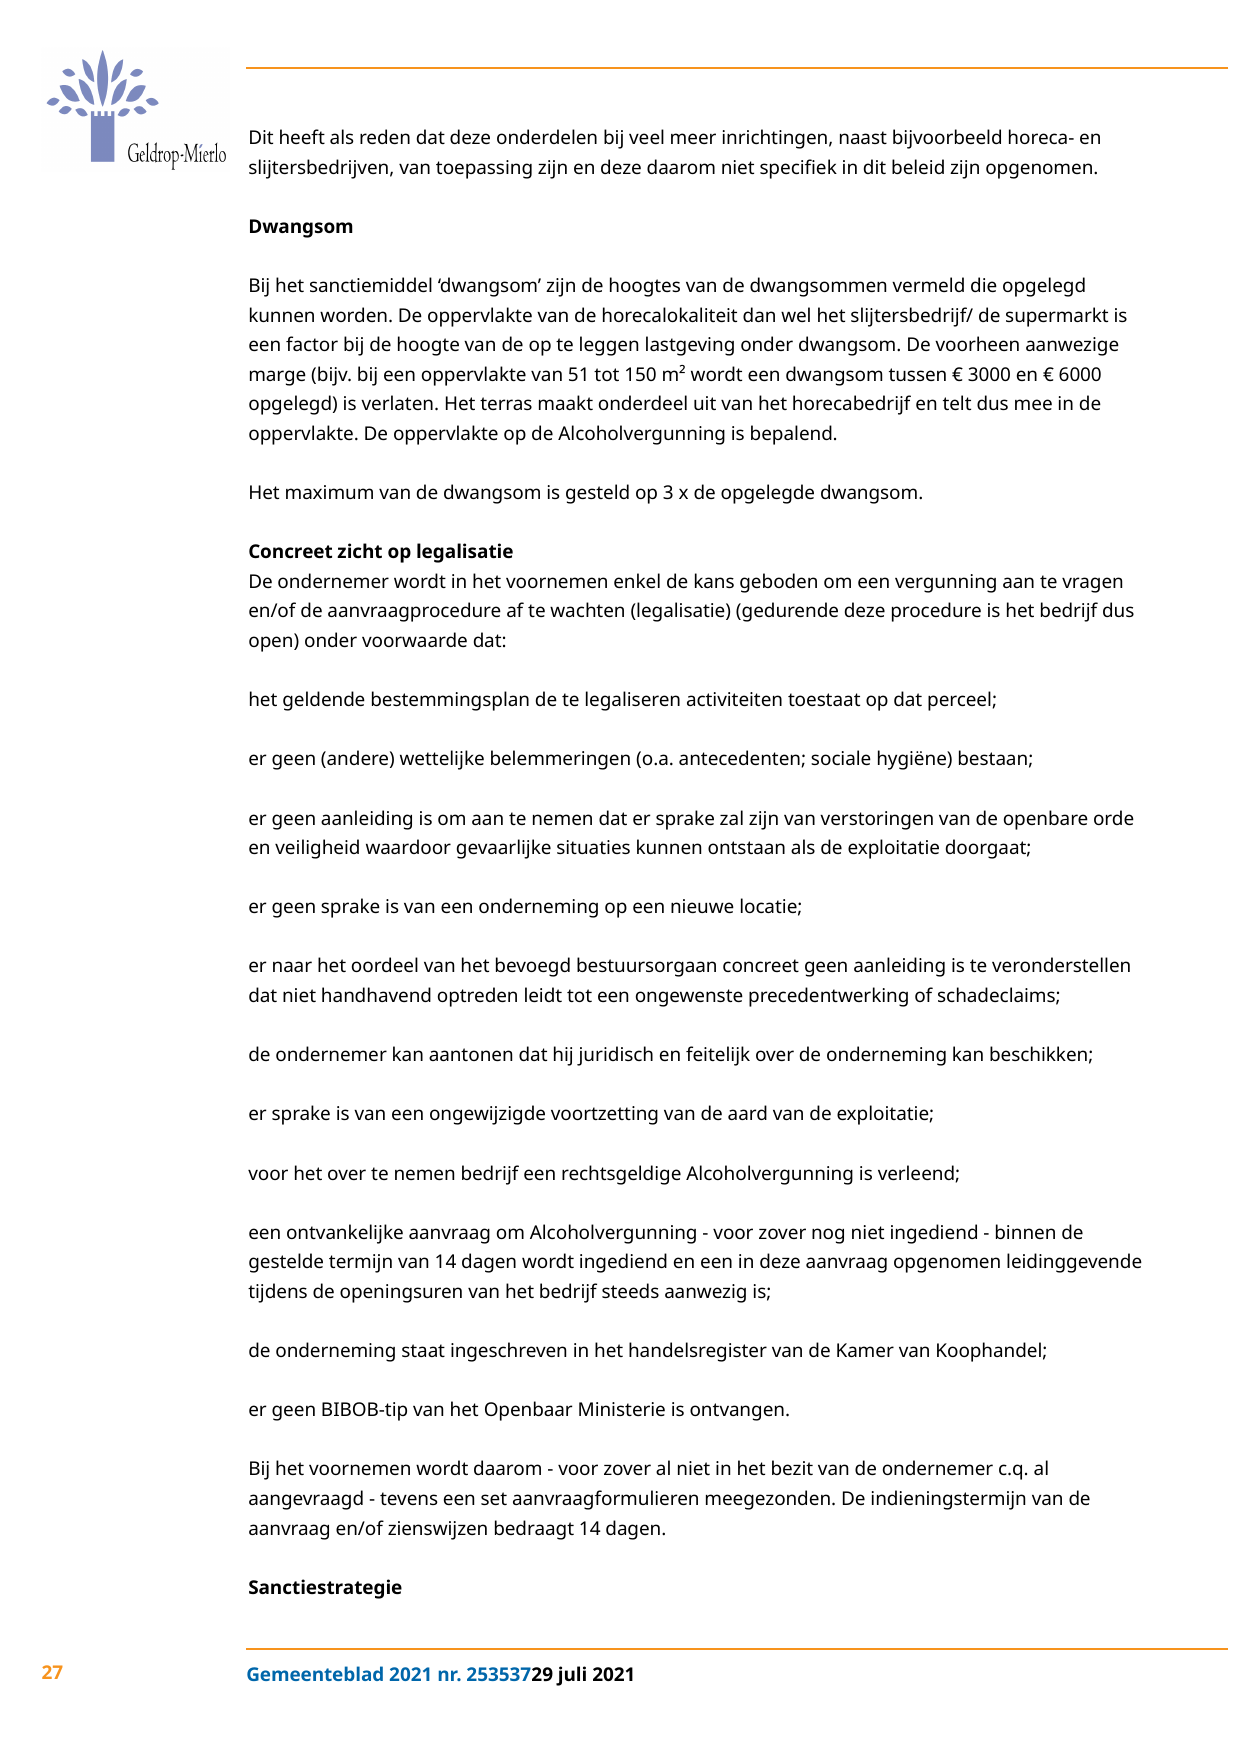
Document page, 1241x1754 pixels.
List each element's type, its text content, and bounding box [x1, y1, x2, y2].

text de onderneming staat ingeschreven in het handelsregister van de Kamer van Koophandel; [248, 1337, 1152, 1363]
text er geen (andere) wettelijke belemmeringen (o.a. antecedenten; sociale hygiëne) bestaan; [248, 746, 1152, 771]
text de ondernemer kan aantonen dat hij juridisch en feitelijk over de onderneming kan beschikken; [248, 1041, 1152, 1067]
text voor het over te nemen bedrijf een rechtsgeldige Alcoholvergunning is verleend; [248, 1160, 1152, 1186]
text Dit heeft als reden dat deze onderdelen bij veel meer inrichtingen, naast bijvoorbeeld horeca- en slijtersbedrijven, van toepassing zijn en deze daarom niet specifiek in dit beleid zijn opgenomen. [248, 124, 1152, 180]
text een ontvankelijke aanvraag om Alcoholvergunning - voor zover nog niet ingediend - binnen de gestelde termijn van 14 dagen wordt ingediend en een in deze aanvraag opgenomen leidinggevende tijdens de openingsuren van het bedrijf steeds aanwezig is; [248, 1219, 1152, 1304]
text De ondernemer wordt in het voornemen enkel de kans geboden om een vergunning aan te vragen en/of de aanvraagprocedure af te wachten (legalisatie) (gedurende deze procedure is het bedrijf dus open) onder voorwaarde dat: [248, 568, 1152, 653]
text Bij het voornemen wordt daarom - voor zover al niet in het bezit van de ondernemer c.q. al aangevraagd - tevens een set aanvraagformulieren meegezonden. De indieningstermijn van de aanvraag en/of zienswijzen bedraagt 14 dagen. [248, 1456, 1152, 1541]
text er geen sprake is van een onderneming op een nieuwe locatie; [248, 893, 1152, 919]
text Sanctiestrategie [248, 1574, 1152, 1600]
text er geen aanleiding is om aan te nemen dat er sprake zal zijn van verstoringen van de openbare orde en veiligheid waardoor gevaarlijke situaties kunnen ontstaan als de exploitatie doorgaat; [248, 805, 1152, 860]
picture [41, 47, 231, 172]
text Het maximum van de dwangsom is gesteld op 3 x de opgelegde dwangsom. [248, 479, 1152, 505]
text Concreet zicht op legalisatie [248, 538, 1152, 564]
text er sprake is van een ongewijzigde voortzetting van de aard van de exploitatie; [248, 1101, 1152, 1126]
text er geen BIBOB-tip van het Openbaar Ministerie is ontvangen. [248, 1396, 1152, 1422]
text Dwangsom [248, 213, 1152, 239]
text het geldende bestemmingsplan de te legaliseren activiteiten toestaat op dat perceel; [248, 686, 1152, 712]
text Bij het sanctiemiddel ‘dwangsom’ zijn de hoogtes van de dwangsommen vermeld die opgelegd kunnen worden. De oppervlakte van de horecalokaliteit dan wel het slijtersbedrijf/ de supermarkt is een factor bij de hoogte van de op te leggen lastgeving onder dwangsom. De voorheen aanwezige marge (bijv. bij een oppervlakte van 51 tot 150 m² wordt een dwangsom tussen € 3000 en € 6000 opgelegd) is verlaten. Het terras maakt onderdeel uit van het horecabedrijf en telt dus mee in de oppervlakte. De oppervlakte op de Alcoholvergunning is bepalend. [248, 272, 1152, 446]
text er naar het oordeel van het bevoegd bestuursorgaan concreet geen aanleiding is te veronderstellen dat niet handhavend optreden leidt tot een ongewenste precedentwerking of schadeclaims; [248, 953, 1152, 1008]
